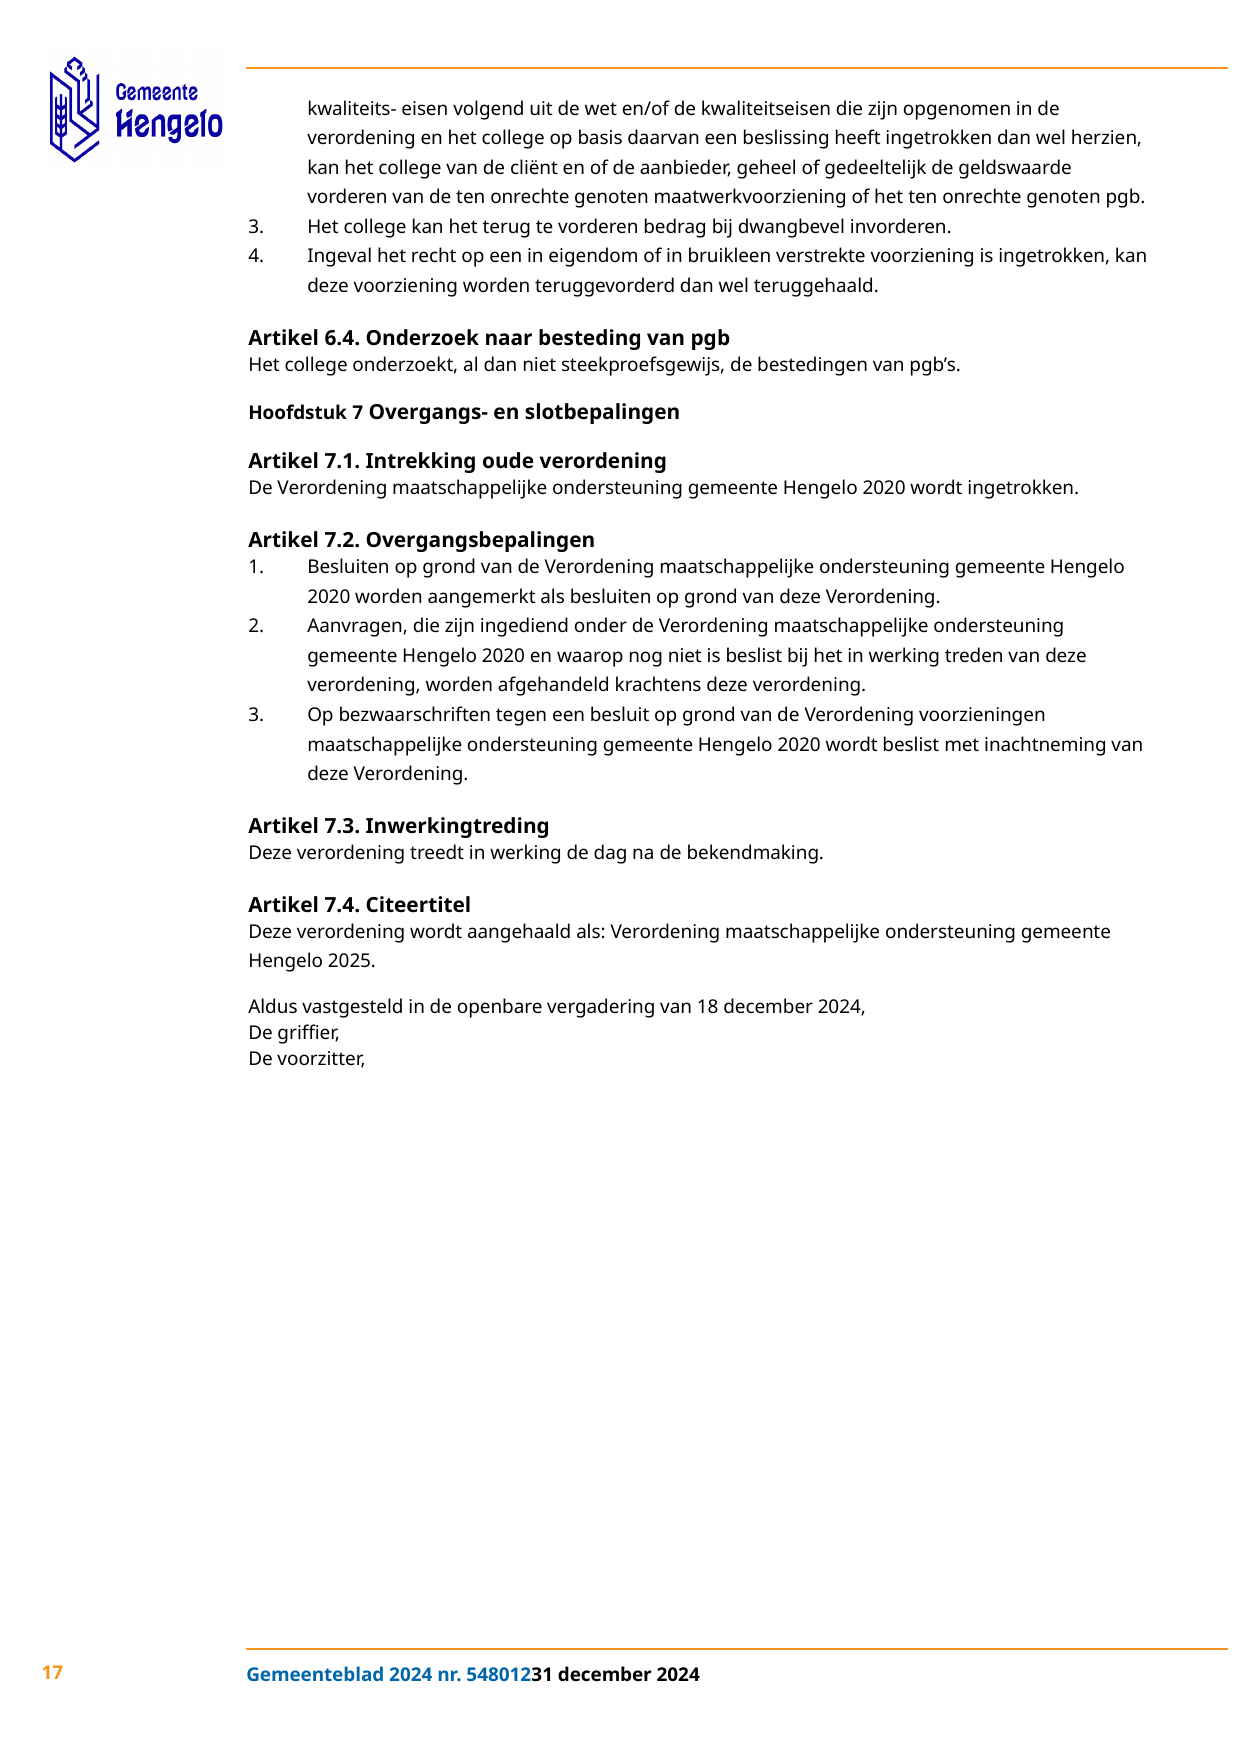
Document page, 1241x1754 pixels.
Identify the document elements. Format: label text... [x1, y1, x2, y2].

list Aanvragen, die zijn ingediend onder de Verordening maatschappelijke ondersteuning gemeente Hengelo 2020 en waarop nog niet is beslist bij het in werking treden van deze verordening, worden afgehandeld krachtens deze verordening. [248, 612, 1152, 697]
text Artikel 7.3. Inwerkingtreding [248, 811, 1152, 839]
list kwaliteits- eisen volgend uit de wet en/of de kwaliteitseisen die zijn opgenomen in de verordening en het college op basis daarvan een beslissing heeft ingetrokken dan wel herzien, kan het college van de cliënt en of de aanbieder, geheel of gedeeltelijk de geldswaarde vorderen van de ten onrechte genoten maatwerkvoorziening of het ten onrechte genoten pgb. [248, 95, 1152, 209]
list Het college kan het terug te vorderen bedrag bij dwangbevel invorderen. [248, 213, 1152, 239]
list Ingeval het recht op een in eigendom of in bruikleen verstrekte voorziening is ingetrokken, kan deze voorziening worden teruggevorderd dan wel teruggehaald. [248, 243, 1152, 298]
text Deze verordening treedt in werking de dag na de bekendmaking. [248, 839, 1152, 865]
picture [41, 47, 231, 172]
text Artikel 6.4. Onderzoek naar besteding van pgb [248, 323, 1152, 351]
list Op bezwaarschriften tegen een besluit op grond van de Verordening voorzieningen maatschappelijke ondersteuning gemeente Hengelo 2020 wordt beslist met inachtneming van deze Verordening. [248, 701, 1152, 786]
text Het college onderzoekt, al dan niet steekproefsgewijs, de bestedingen van pgb’s. [248, 351, 1152, 377]
text Artikel 7.2. Overgangsbepalingen [248, 525, 1152, 553]
text Aldus vastgesteld in de openbare vergadering van 18 december 2024, [248, 993, 1152, 1019]
text De voorzitter, [248, 1045, 1152, 1071]
text Artikel 7.1. Intrekking oude verordening [248, 446, 1152, 474]
text Hoofdstuk 7 Overgangs- en slotbepalingen [248, 397, 1152, 425]
text Artikel 7.4. Citeertitel [248, 890, 1152, 918]
text De griffier, [248, 1019, 1152, 1045]
list Besluiten op grond van de Verordening maatschappelijke ondersteuning gemeente Hengelo 2020 worden aangemerkt als besluiten op grond van deze Verordening. [248, 553, 1152, 609]
text Deze verordening wordt aangehaald als: Verordening maatschappelijke ondersteuning gemeente Hengelo 2025. [248, 918, 1152, 973]
text De Verordening maatschappelijke ondersteuning gemeente Hengelo 2020 wordt ingetrokken. [248, 474, 1152, 500]
